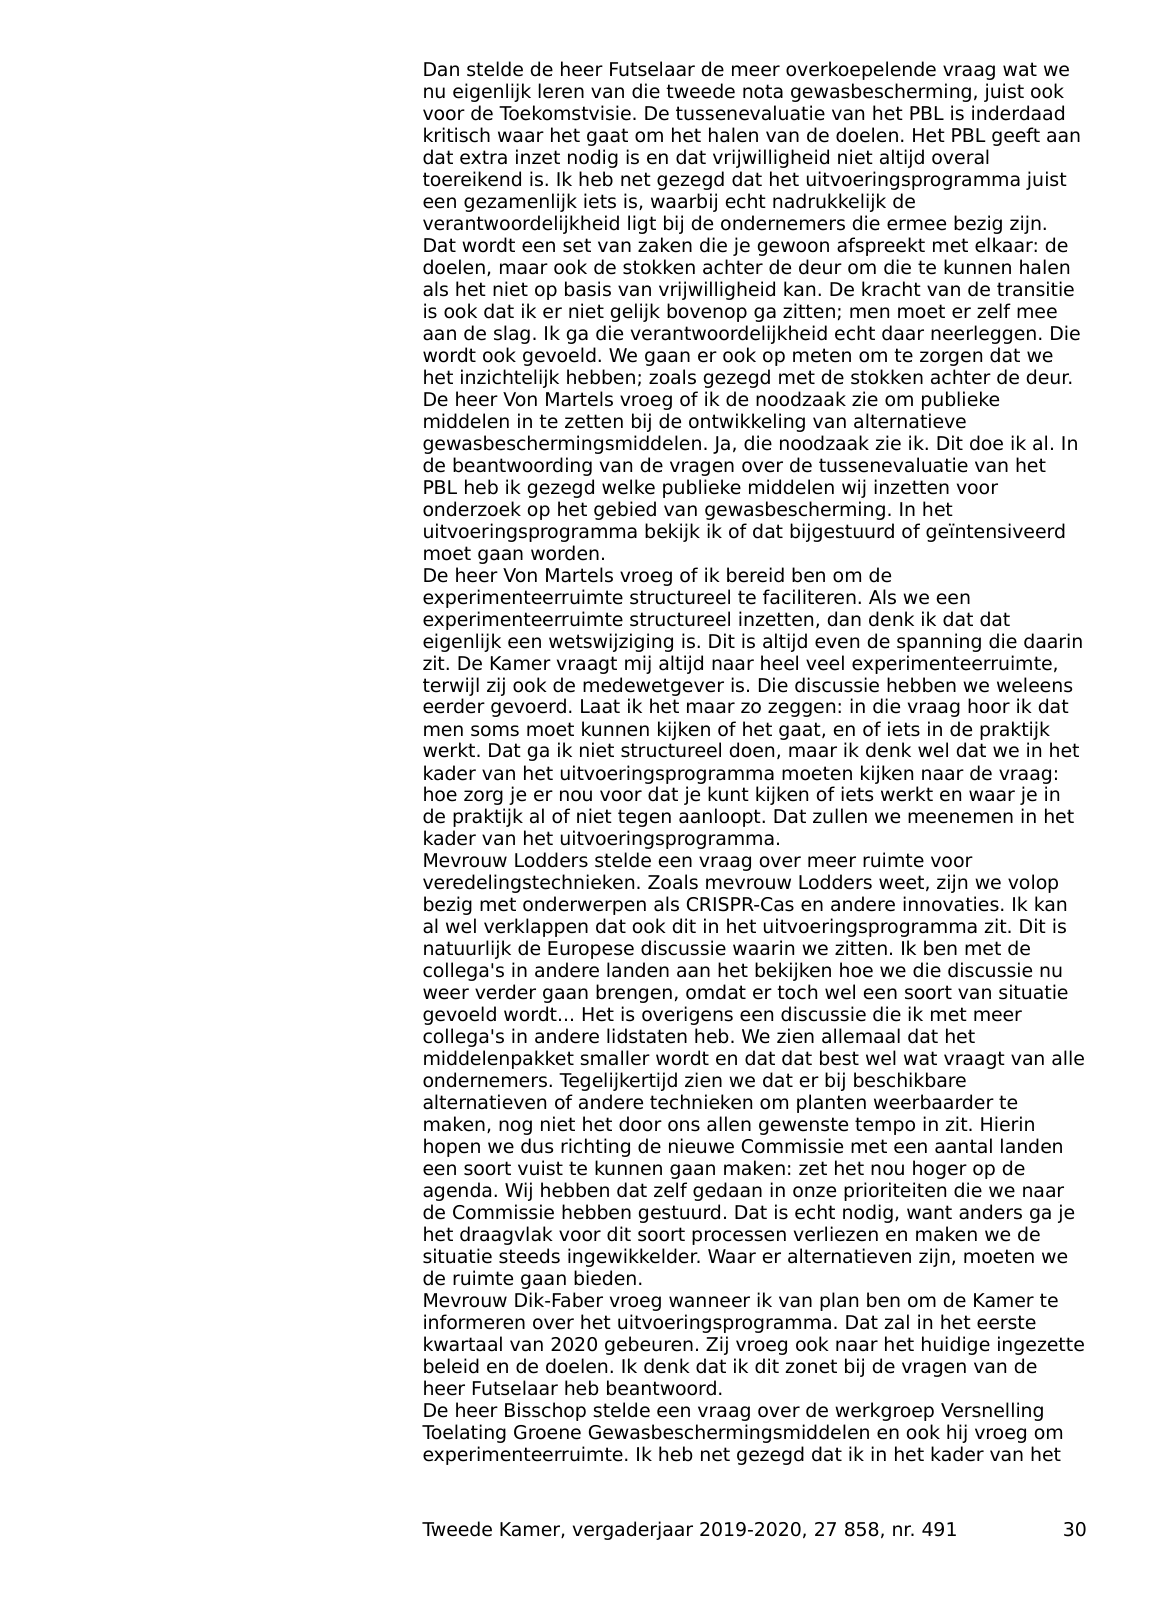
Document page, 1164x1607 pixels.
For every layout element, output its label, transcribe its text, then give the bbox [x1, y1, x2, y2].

text Dan stelde de heer Futselaar de meer overkoepelende vraag wat we nu eigenlijk leren van die tweede nota gewasbescherming, juist ook voor de Toekomstvisie. De tussenevaluatie van het PBL is inderdaad kritisch waar het gaat om het halen van de doelen. Het PBL geeft aan dat extra inzet nodig is en dat vrijwilligheid niet altijd overal toereikend is. Ik heb net gezegd dat het uitvoeringsprogramma juist een gezamenlijk iets is, waarbij echt nadrukkelijk de verantwoordelijkheid ligt bij de ondernemers die ermee bezig zijn. Dat wordt een set van zaken die je gewoon afspreekt met elkaar: de doelen, maar ook de stokken achter de deur om die te kunnen halen als het niet op basis van vrijwilligheid kan. De kracht van de transitie is ook dat ik er niet gelijk bovenop ga zitten; men moet er zelf mee aan de slag. Ik ga die verantwoordelijkheid echt daar neerleggen. Die wordt ook gevoeld. We gaan er ook op meten om te zorgen dat we het inzichtelijk hebben; zoals gezegd met de stokken achter de deur. [422, 59, 1087, 389]
text De heer Von Martels vroeg of ik de noodzaak zie om publieke middelen in te zetten bij de ontwikkeling van alternatieve gewasbeschermingsmiddelen. Ja, die noodzaak zie ik. Dit doe ik al. In de beantwoording van de vragen over de tussenevaluatie van het PBL heb ik gezegd welke publieke middelen wij inzetten voor onderzoek op het gebied van gewasbescherming. In het uitvoeringsprogramma bekijk ik of dat bijgestuurd of geïntensiveerd moet gaan worden. [422, 389, 1087, 564]
text Mevrouw Dik-Faber vroeg wanneer ik van plan ben om de Kamer te informeren over het uitvoeringsprogramma. Dat zal in het eerste kwartaal van 2020 gebeuren. Zij vroeg ook naar het huidige ingezette beleid en de doelen. Ik denk dat ik dit zonet bij de vragen van de heer Futselaar heb beantwoord. [422, 1290, 1087, 1400]
text De heer Bisschop stelde een vraag over de werkgroep Versnelling Toelating Groene Gewasbeschermingsmiddelen en ook hij vroeg om experimenteerruimte. Ik heb net gezegd dat ik in het kader van het [422, 1400, 1087, 1466]
text De heer Von Martels vroeg of ik bereid ben om de experimenteerruimte structureel te faciliteren. Als we een experimenteerruimte structureel inzetten, dan denk ik dat dat eigenlijk een wetswijziging is. Dit is altijd even de spanning die daarin zit. De Kamer vraagt mij altijd naar heel veel experimenteerruimte, terwijl zij ook de medewetgever is. Die discussie hebben we weleens eerder gevoerd. Laat ik het maar zo zeggen: in die vraag hoor ik dat men soms moet kunnen kijken of het gaat, en of iets in de praktijk werkt. Dat ga ik niet structureel doen, maar ik denk wel dat we in het kader van het uitvoeringsprogramma moeten kijken naar de vraag: hoe zorg je er nou voor dat je kunt kijken of iets werkt en waar je in de praktijk al of niet tegen aanloopt. Dat zullen we meenemen in het kader van het uitvoeringsprogramma. [422, 564, 1087, 850]
text Mevrouw Lodders stelde een vraag over meer ruimte voor veredelingstechnieken. Zoals mevrouw Lodders weet, zijn we volop bezig met onderwerpen als CRISPR-Cas en andere innovaties. Ik kan al wel verklappen dat ook dit in het uitvoeringsprogramma zit. Dit is natuurlijk de Europese discussie waarin we zitten. Ik ben met de collega's in andere landen aan het bekijken hoe we die discussie nu weer verder gaan brengen, omdat er toch wel een soort van situatie gevoeld wordt... Het is overigens een discussie die ik met meer collega's in andere lidstaten heb. We zien allemaal dat het middelenpakket smaller wordt en dat dat best wel wat vraagt van alle ondernemers. Tegelijkertijd zien we dat er bij beschikbare alternatieven of andere technieken om planten weerbaarder te maken, nog niet het door ons allen gewenste tempo in zit. Hierin hopen we dus richting de nieuwe Commissie met een aantal landen een soort vuist te kunnen gaan maken: zet het nou hoger op de agenda. Wij hebben dat zelf gedaan in onze prioriteiten die we naar de Commissie hebben gestuurd. Dat is echt nodig, want anders ga je het draagvlak voor dit soort processen verliezen en maken we de situatie steeds ingewikkelder. Waar er alternatieven zijn, moeten we de ruimte gaan bieden. [422, 850, 1087, 1290]
